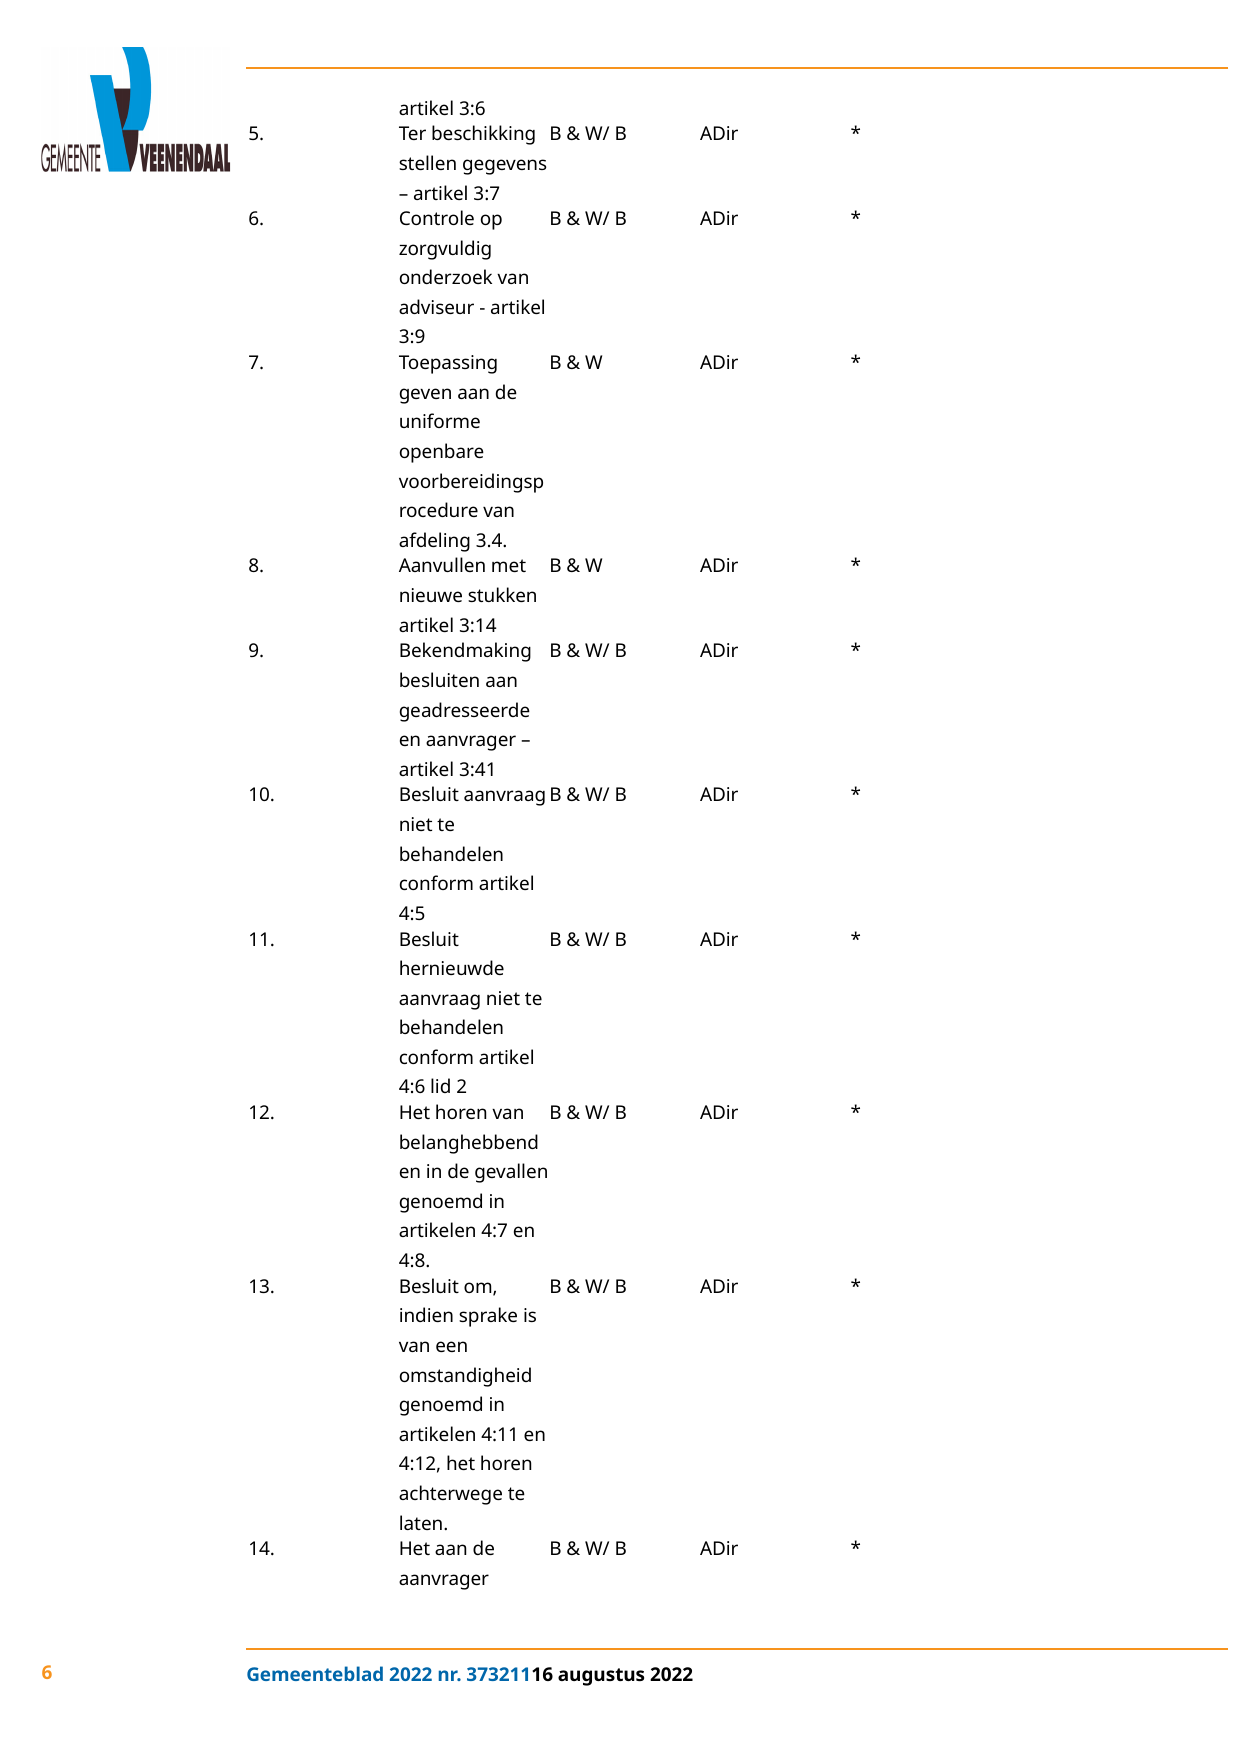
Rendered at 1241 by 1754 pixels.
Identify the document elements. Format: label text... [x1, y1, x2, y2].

table_cell ADir [700, 638, 850, 782]
table_cell [549, 95, 700, 121]
table_cell * [850, 1535, 1001, 1591]
table_cell [1001, 638, 1152, 782]
table_cell * [850, 205, 1001, 349]
table_cell Besluit om, indien sprake is van een omstandigheid genoemd in artikelen 4:11 en 4:12, het horen achterwege te laten. [399, 1273, 549, 1535]
table_cell * [850, 1099, 1001, 1273]
table_cell [248, 1099, 398, 1273]
table_cell [248, 926, 398, 1099]
table_cell [248, 205, 398, 349]
table_cell [850, 95, 1001, 121]
table_cell [248, 553, 398, 638]
table_cell Aanvullen met nieuwe stukken artikel 3:14 [399, 553, 549, 638]
table_cell B & W [549, 553, 700, 638]
table_cell ADir [700, 1535, 850, 1591]
table_cell [1001, 1099, 1152, 1273]
table_cell [1001, 1535, 1152, 1591]
table_cell [248, 350, 398, 553]
table_cell ADir [700, 350, 850, 553]
table_cell B & W/ B [549, 205, 700, 349]
picture [41, 47, 130, 172]
table_cell B & W/ B [549, 782, 700, 926]
table_cell B & W [549, 350, 700, 553]
table_cell * [850, 782, 1001, 926]
table_cell ADir [700, 205, 850, 349]
table_cell Besluit hernieuwde aanvraag niet te behandelen conform artikel 4:6 lid 2 [399, 926, 549, 1099]
table_cell B & W/ B [549, 638, 700, 782]
table_cell [248, 638, 398, 782]
table_cell Ter beschikking stellen gegevens – artikel 3:7 [399, 121, 549, 205]
table_cell ADir [700, 1273, 850, 1535]
table_cell [248, 1273, 398, 1535]
table_cell [1001, 782, 1152, 926]
table_cell * [850, 926, 1001, 1099]
table_cell Het horen van belanghebbenden in de gevallen genoemd in artikelen 4:7 en 4:8. [399, 1099, 549, 1273]
table_cell * [850, 553, 1001, 638]
table_cell B & W/ B [549, 1535, 700, 1591]
table_cell Besluit aanvraag niet te behandelen conform artikel 4:5 [399, 782, 549, 926]
table_cell [248, 121, 398, 205]
table_cell B & W/ B [549, 926, 700, 1099]
table_cell [1001, 1273, 1152, 1535]
table_cell [1001, 553, 1152, 638]
table_cell Toepassing geven aan de uniforme openbare voorbereidingsprocedure van afdeling 3.4. [399, 350, 549, 553]
table_cell * [850, 121, 1001, 205]
table_cell [248, 95, 398, 121]
table_cell [700, 95, 850, 121]
table_cell * [850, 350, 1001, 553]
table_cell ADir [700, 782, 850, 926]
table_cell [248, 782, 398, 926]
table_cell Het aan de aanvrager [399, 1535, 549, 1591]
table_cell * [850, 1273, 1001, 1535]
table_cell ADir [700, 121, 850, 205]
table_cell B & W/ B [549, 121, 700, 205]
table_cell ADir [700, 1099, 850, 1273]
picture [123, 47, 231, 172]
table_cell [1001, 121, 1152, 205]
table_cell Bekendmaking besluiten aan geadresseerde en aanvrager – artikel 3:41 [399, 638, 549, 782]
table_cell [1001, 350, 1152, 553]
table_cell Controle op zorgvuldig onderzoek van adviseur - artikel 3:9 [399, 205, 549, 349]
table_cell [248, 1535, 398, 1591]
table_cell * [850, 638, 1001, 782]
table_cell [1001, 205, 1152, 349]
table_cell [1001, 95, 1152, 121]
table_cell ADir [700, 553, 850, 638]
table_cell [1001, 926, 1152, 1099]
table_cell - artikel 3:6 [399, 95, 549, 121]
table_cell B & W/ B [549, 1273, 700, 1535]
table_cell ADir [700, 926, 850, 1099]
table_cell B & W/ B [549, 1099, 700, 1273]
